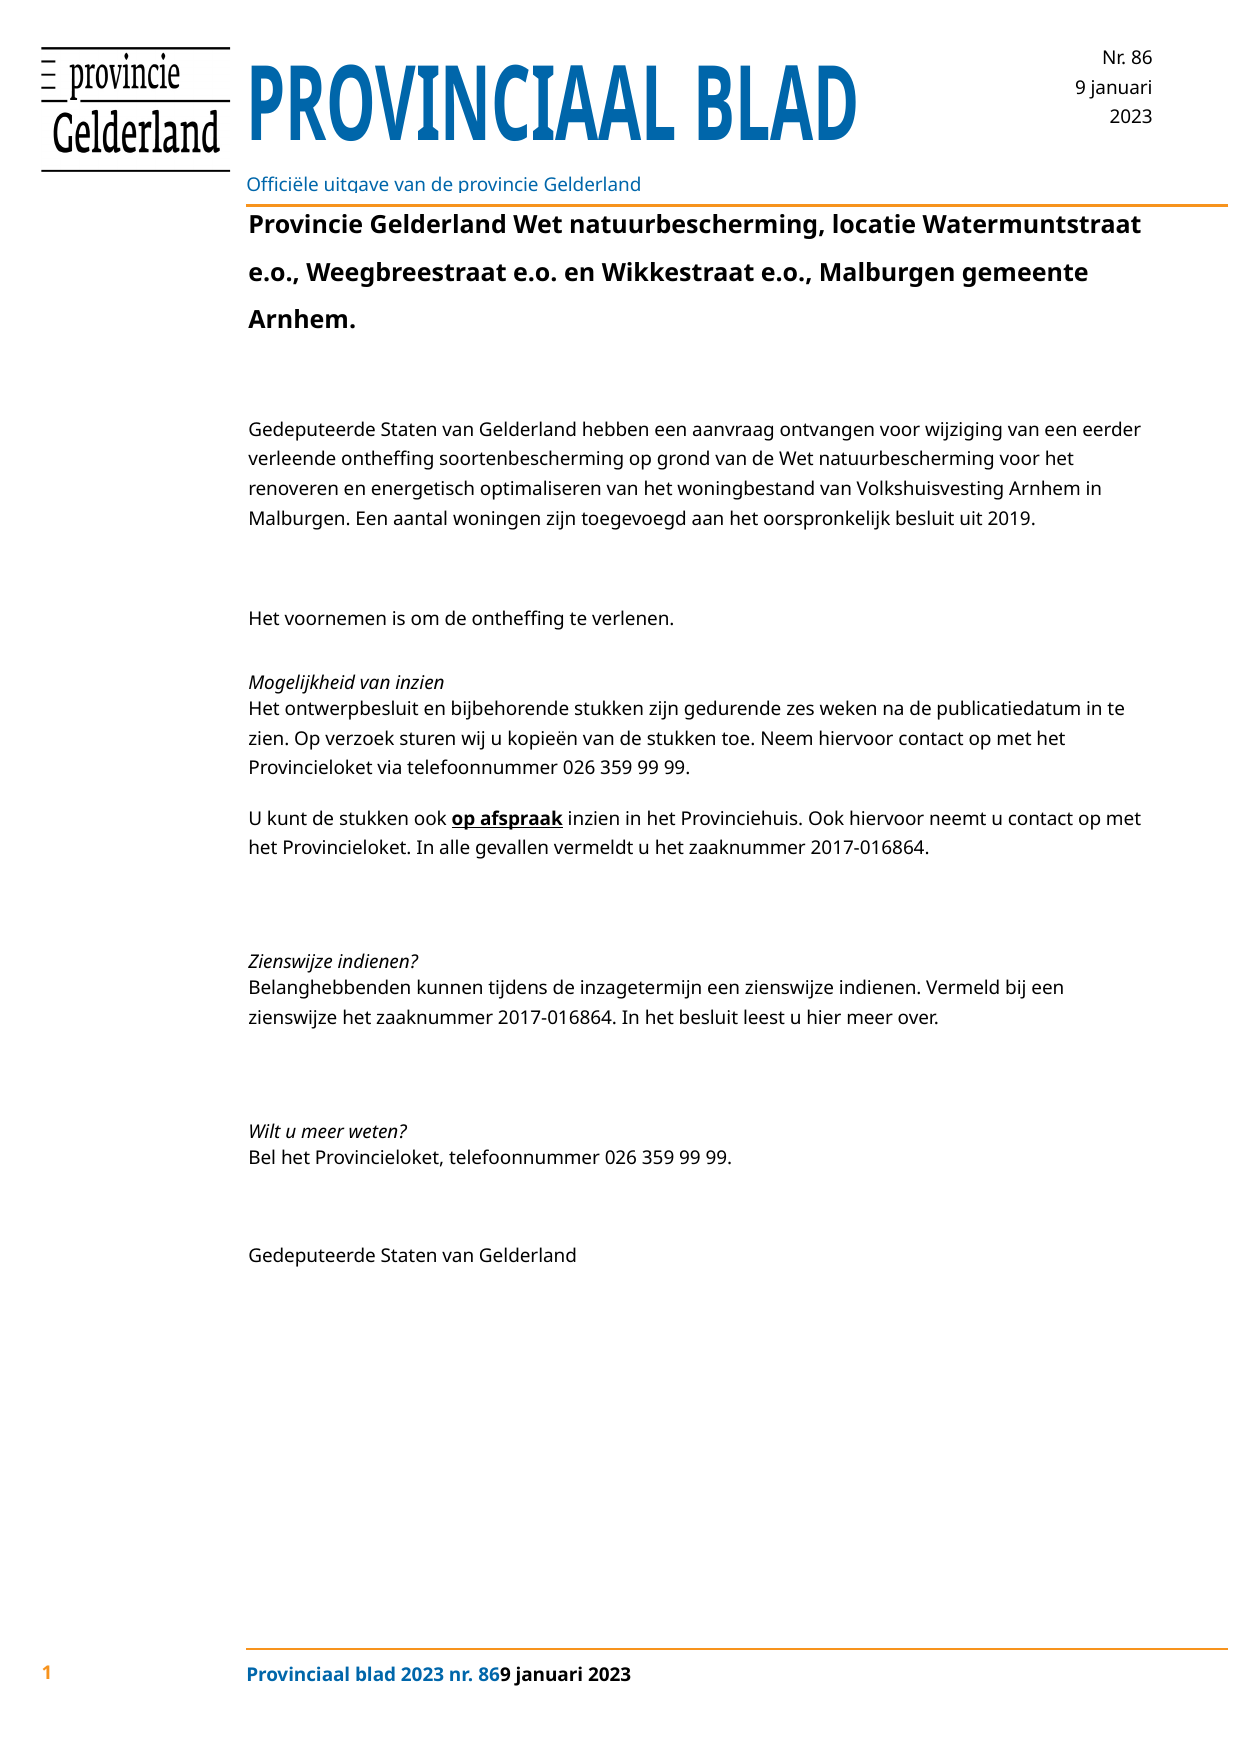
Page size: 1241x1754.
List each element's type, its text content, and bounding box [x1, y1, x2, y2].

text Wilt u meer weten? [248, 1118, 1152, 1144]
picture [41, 47, 231, 172]
text Gedeputeerde Staten van Gelderland [248, 1242, 1152, 1268]
text Het voornemen is om de ontheffing te verlenen. [248, 606, 1152, 631]
text Mogelijkheid van inzien [248, 669, 1152, 695]
text Zienswijze indienen? [248, 949, 1152, 974]
text Gedeputeerde Staten van Gelderland hebben een aanvraag ontvangen voor wijziging van een eerder verleende ontheffing soortenbescherming op grond van de Wet natuurbescherming voor het renoveren en energetisch optimaliseren van het woningbestand van Volkshuisvesting Arnhem in Malburgen. Een aantal woningen zijn toegevoegd aan het oorspronkelijk besluit uit 2019. [248, 416, 1152, 530]
text Provincie Gelderland Wet natuurbescherming, locatie Watermuntstraat e.o., Weegbreestraat e.o. en Wikkestraat e.o., Malburgen gemeente Arnhem. [248, 207, 1152, 336]
text Belanghebbenden kunnen tijdens de inzagetermijn een zienswijze indienen. Vermeld bij een zienswijze het zaaknummer 2017-016864. In het besluit leest u hier meer over. [248, 974, 1152, 1030]
text U kunt de stukken ook op afspraak inzien in het Provinciehuis. Ook hiervoor neemt u contact op met het Provincieloket. In alle gevallen vermeldt u het zaaknummer 2017-016864. [248, 805, 1152, 860]
text Bel het Provincieloket, telefoonnummer 026 359 99 99. [248, 1144, 1152, 1170]
text Het ontwerpbesluit en bijbehorende stukken zijn gedurende zes weken na de publicatiedatum in te zien. Op verzoek sturen wij u kopieën van de stukken toe. Neem hiervoor contact op met het Provincieloket via telefoonnummer 026 359 99 99. [248, 695, 1152, 780]
